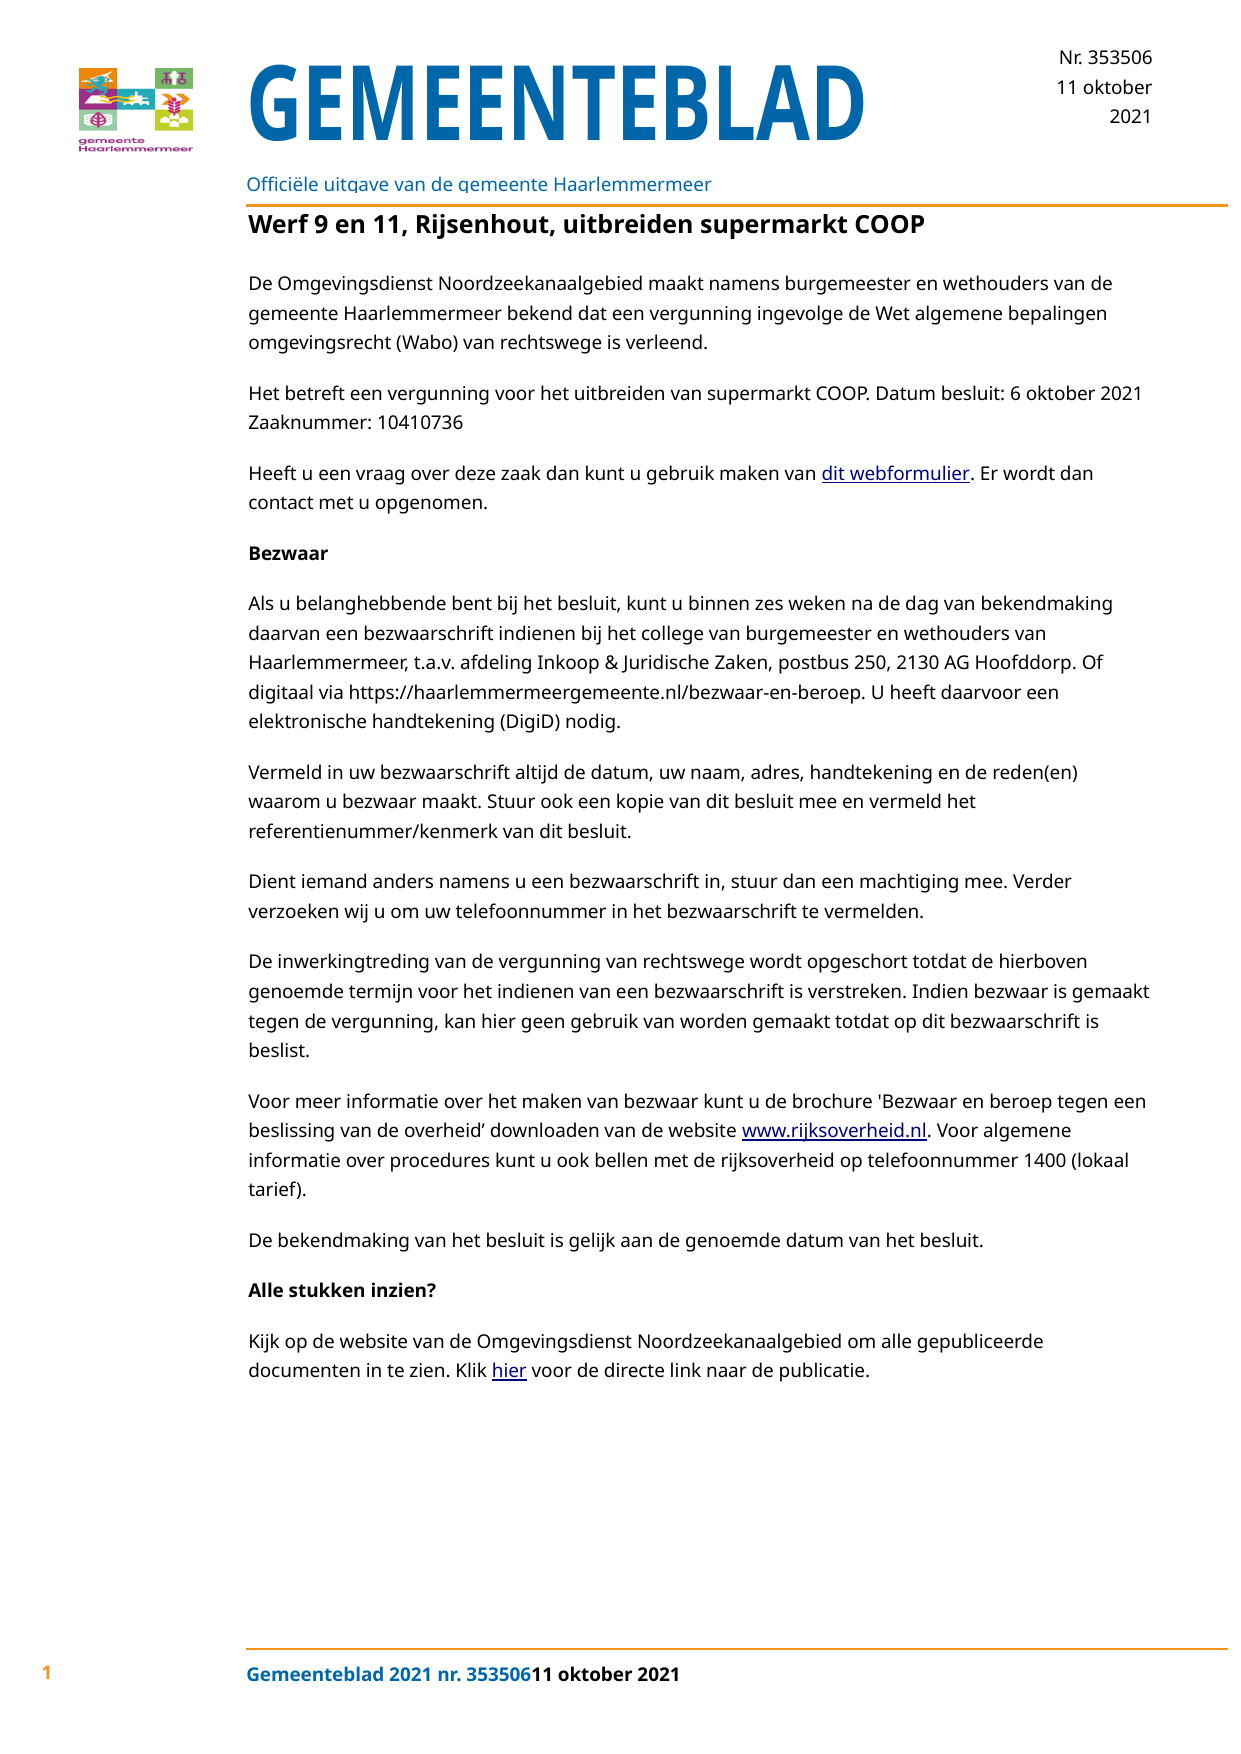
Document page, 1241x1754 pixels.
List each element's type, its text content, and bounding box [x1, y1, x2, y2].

text De bekendmaking van het besluit is gelijk aan de genoemde datum van het besluit. [248, 1227, 1152, 1253]
text Voor meer informatie over het maken van bezwaar kunt u de brochure 'Bezwaar en beroep tegen een beslissing van de overheid’ downloaden van de website www.rijksoverheid.nl. Voor algemene informatie over procedures kunt u ook bellen met de rijksoverheid op telefoonnummer 1400 (lokaal tarief). [248, 1088, 1152, 1202]
text Kijk op de website van de Omgevingsdienst Noordzeekanaalgebied om alle gepubliceerde documenten in te zien. Klik hier voor de directe link naar de publicatie. [248, 1328, 1152, 1383]
text Dient iemand anders namens u een bezwaarschrift in, stuur dan een machtiging mee. Verder verzoeken wij u om uw telefoonnummer in het bezwaarschrift te vermelden. [248, 869, 1152, 924]
text De Omgevingsdienst Noordzeekanaalgebied maakt namens burgemeester en wethouders van de gemeente Haarlemmermeer bekend dat een vergunning ingevolge de Wet algemene bepalingen omgevingsrecht (Wabo) van rechtswege is verleend. [248, 270, 1152, 355]
text Als u belanghebbende bent bij het besluit, kunt u binnen zes weken na de dag van bekendmaking daarvan een bezwaarschrift indienen bij het college van burgemeester en wethouders van Haarlemmermeer, t.a.v. afdeling Inkoop & Juridische Zaken, postbus 250, 2130 AG Hoofddorp. Of digitaal via https://haarlemmermeergemeente.nl/bezwaar-en-beroep. U heeft daarvoor een elektronische handtekening (DigiD) nodig. [248, 590, 1152, 734]
text Bezwaar [248, 540, 1152, 566]
text Werf 9 en 11, Rijsenhout, uitbreiden supermarkt COOP [248, 207, 1152, 241]
text Alle stukken inzien? [248, 1277, 1152, 1303]
text Heeft u een vraag over deze zaak dan kunt u gebruik maken van dit webformulier. Er wordt dan contact met u opgenomen. [248, 460, 1152, 515]
picture [41, 47, 231, 172]
text De inwerkingtreding van de vergunning van rechtswege wordt opgeschort totdat de hierboven genoemde termijn voor het indienen van een bezwaarschrift is verstreken. Indien bezwaar is gemaakt tegen de vergunning, kan hier geen gebruik van worden gemaakt totdat op dit bezwaarschrift is beslist. [248, 949, 1152, 1063]
text Vermeld in uw bezwaarschrift altijd de datum, uw naam, adres, handtekening en de reden(en) waarom u bezwaar maakt. Stuur ook een kopie van dit besluit mee en vermeld het referentienummer/kenmerk van dit besluit. [248, 759, 1152, 844]
text Het betreft een vergunning voor het uitbreiden van supermarkt COOP. Datum besluit: 6 oktober 2021 Zaaknummer: 10410736 [248, 380, 1152, 435]
